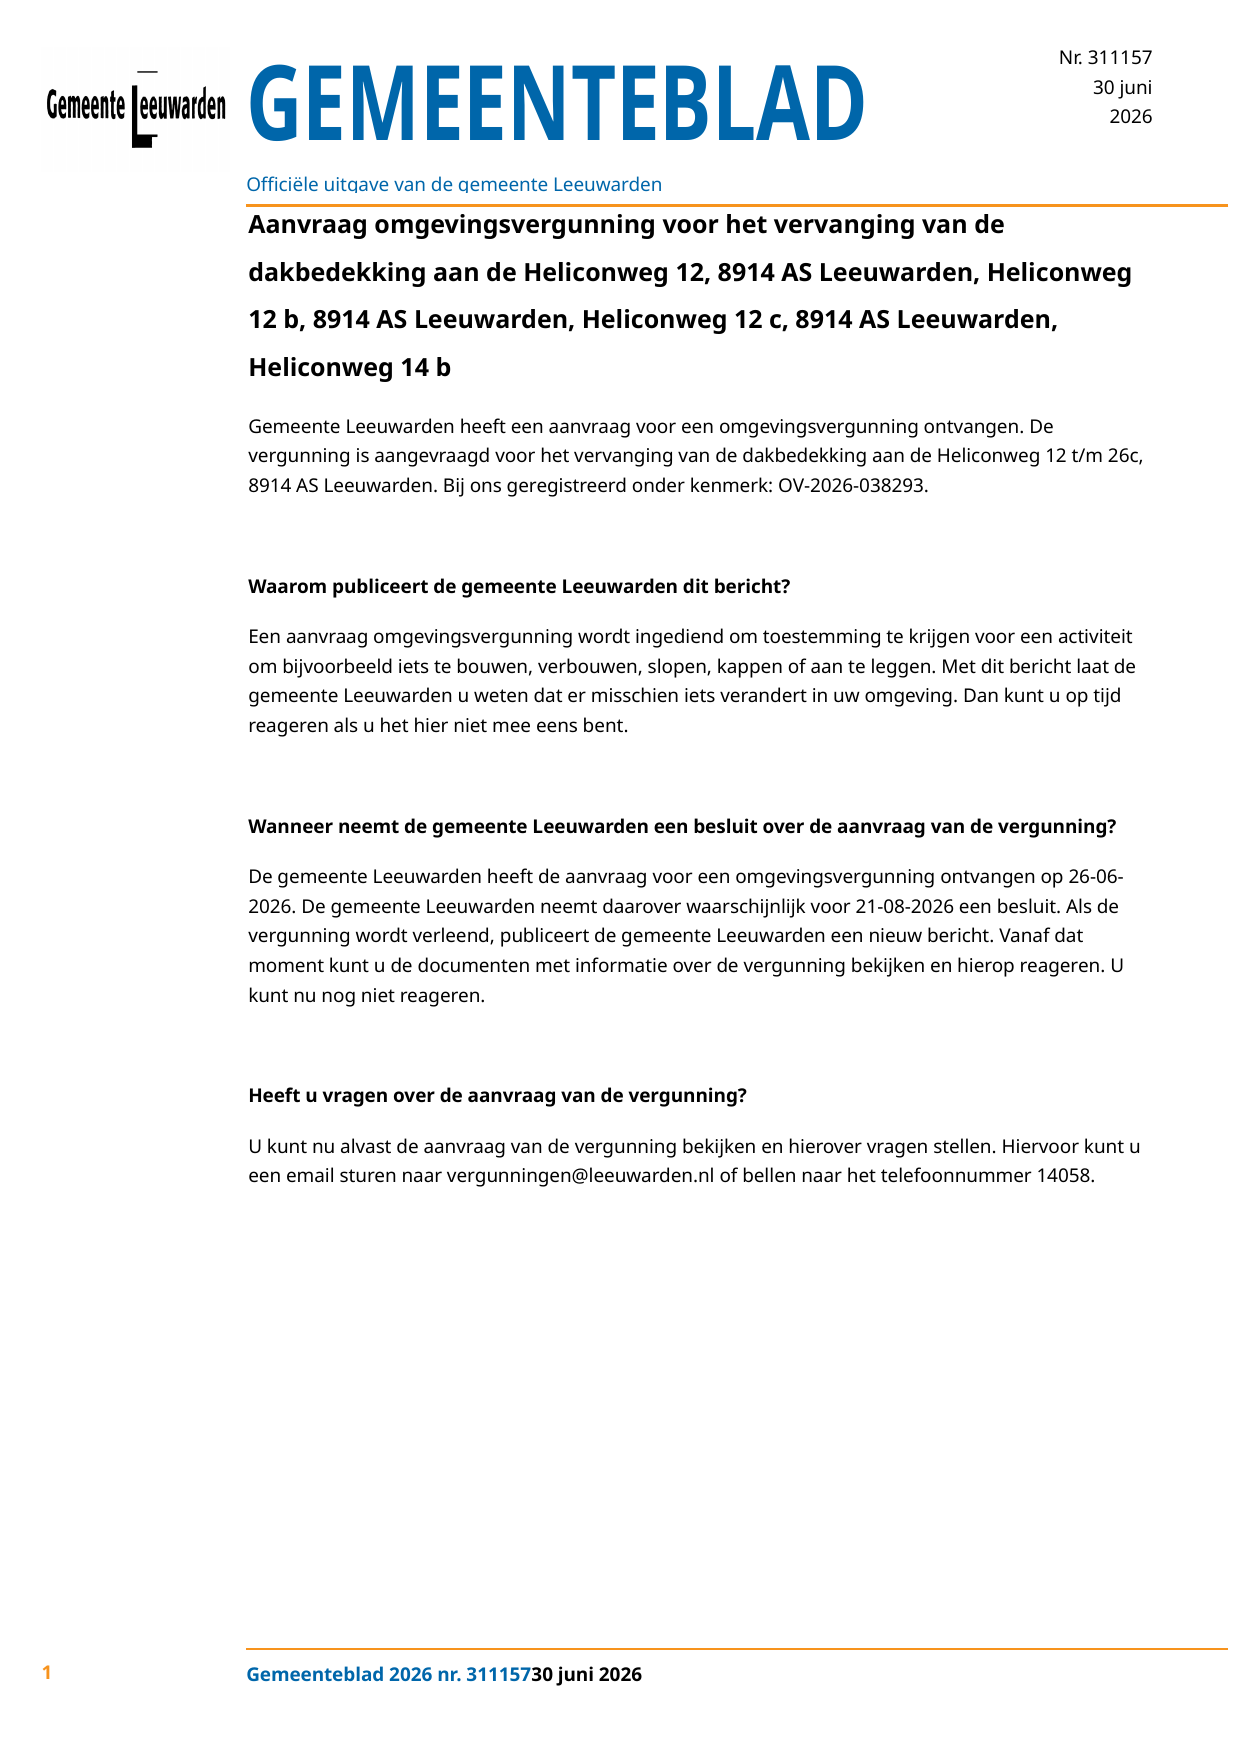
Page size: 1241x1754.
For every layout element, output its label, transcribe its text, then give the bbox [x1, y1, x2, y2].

text U kunt nu alvast de aanvraag van de vergunning bekijken en hierover vragen stellen. Hiervoor kunt u een email sturen naar vergunningen@leeuwarden.nl of bellen naar het telefoonnummer 14058. [248, 1133, 1152, 1188]
text Aanvraag omgevingsvergunning voor het vervanging van de dakbedekking aan de Heliconweg 12, 8914 AS Leeuwarden, Heliconweg 12 b, 8914 AS Leeuwarden, Heliconweg 12 c, 8914 AS Leeuwarden, Heliconweg 14 b [248, 207, 1152, 384]
text Een aanvraag omgevingsvergunning wordt ingediend om toestemming te krijgen voor een activiteit om bijvoorbeeld iets te bouwen, verbouwen, slopen, kappen of aan te leggen. Met dit bericht laat de gemeente Leeuwarden u weten dat er misschien iets verandert in uw omgeving. Dan kunt u op tijd reageren als u het hier niet mee eens bent. [248, 623, 1152, 738]
text Heeft u vragen over de aanvraag van de vergunning? [248, 1083, 1152, 1108]
picture [41, 47, 231, 172]
text De gemeente Leeuwarden heeft de aanvraag voor een omgevingsvergunning ontvangen op 26-06-2026. De gemeente Leeuwarden neemt daarover waarschijnlijk voor 21-08-2026 een besluit. Als de vergunning wordt verleend, publiceert de gemeente Leeuwarden een nieuw bericht. Vanaf dat moment kunt u de documenten met informatie over de vergunning bekijken en hierop reageren. U kunt nu nog niet reageren. [248, 863, 1152, 1008]
text Wanneer neemt de gemeente Leeuwarden een besluit over de aanvraag van de vergunning? [248, 813, 1152, 839]
text Gemeente Leeuwarden heeft een aanvraag voor een omgevingsvergunning ontvangen. De vergunning is aangevraagd voor het vervanging van de dakbedekking aan de Heliconweg 12 t/m 26c, 8914 AS Leeuwarden. Bij ons geregistreerd onder kenmerk: OV-2026-038293. [248, 413, 1152, 498]
text Waarom publiceert de gemeente Leeuwarden dit bericht? [248, 573, 1152, 599]
